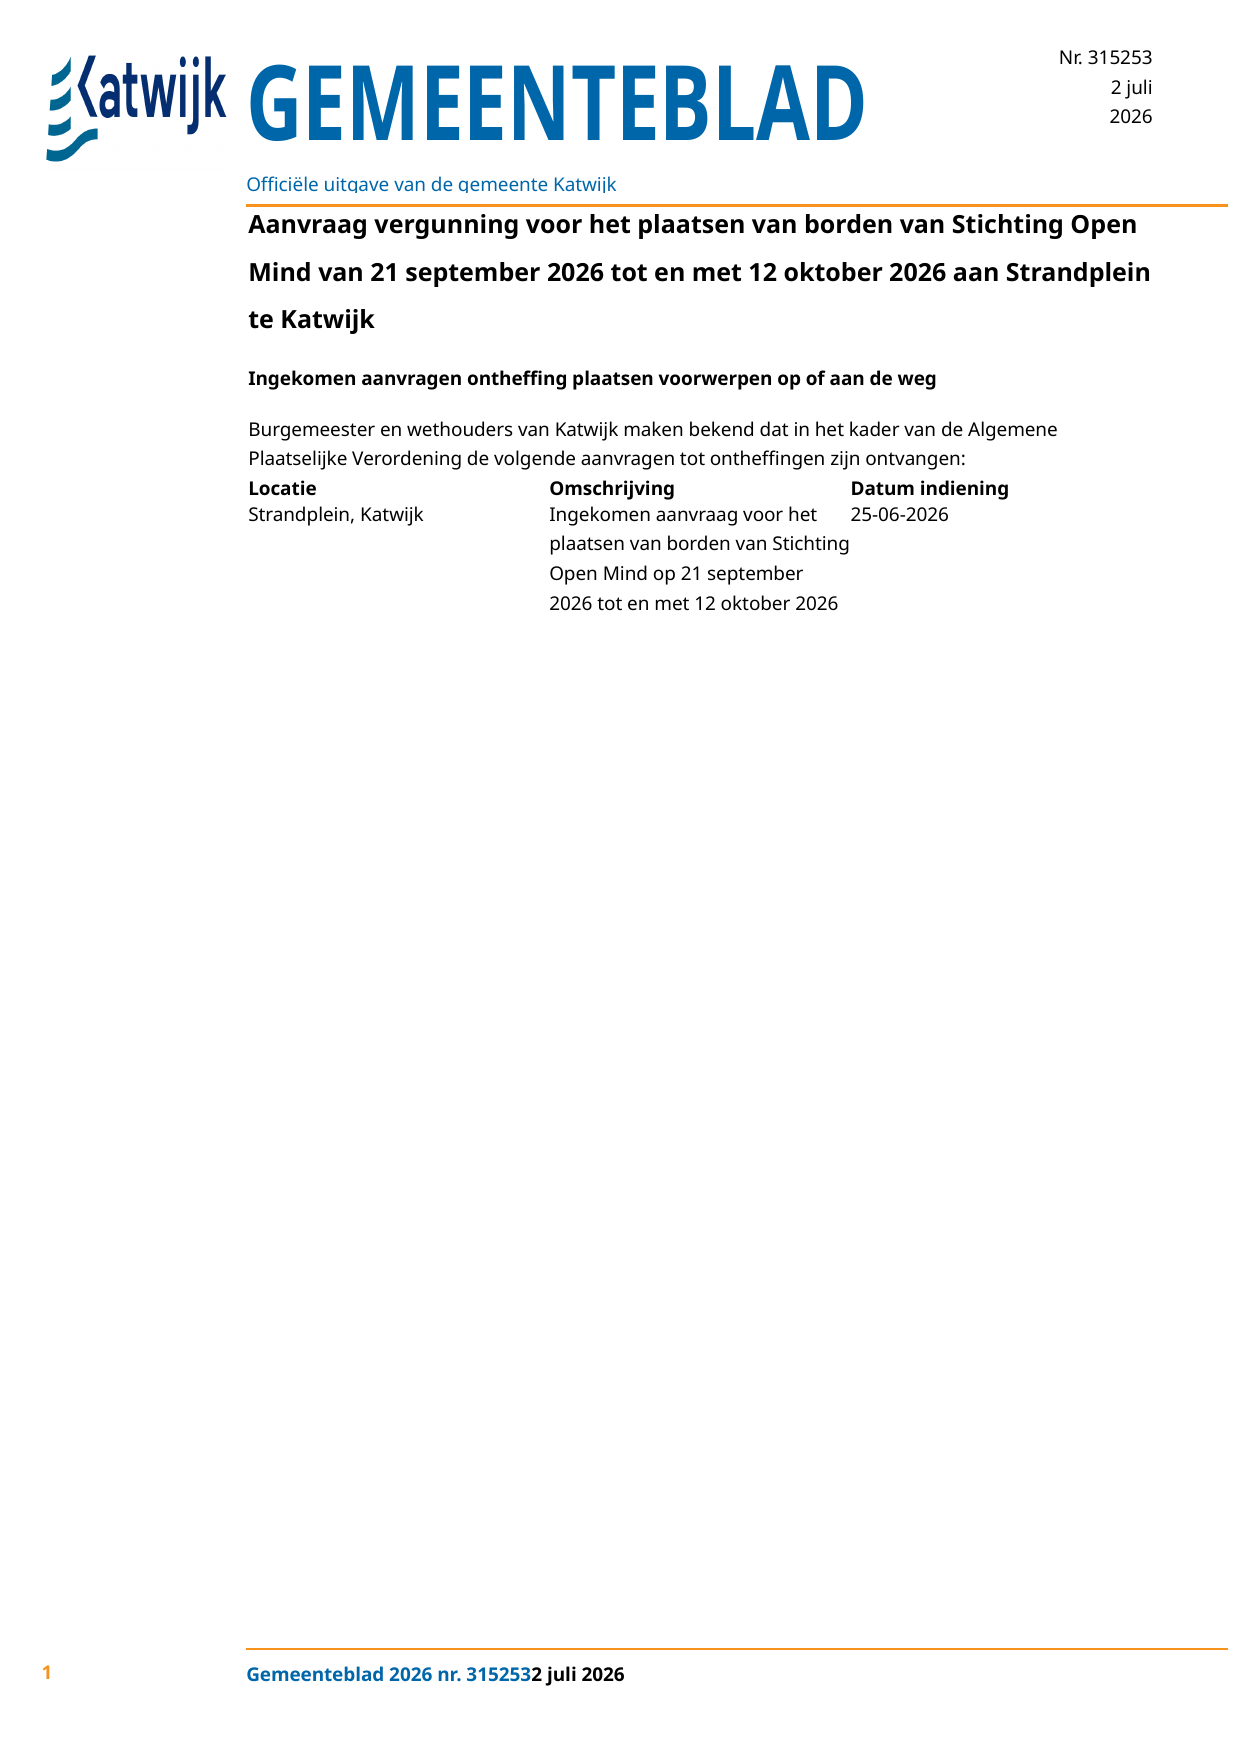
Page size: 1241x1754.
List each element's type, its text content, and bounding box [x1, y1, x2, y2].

picture [41, 47, 231, 172]
text Ingekomen aanvragen ontheffing plaatsen voorwerpen op of aan de weg [248, 366, 1152, 391]
table_cell Ingekomen aanvraag voor het plaatsen van borden van Stichting Open Mind op 21 september 2026 tot en met 12 oktober 2026 [549, 501, 850, 615]
table_cell Strandplein, Katwijk [248, 501, 549, 615]
text Aanvraag vergunning voor het plaatsen van borden van Stichting Open Mind van 21 september 2026 tot en met 12 oktober 2026 aan Strandplein te Katwijk [248, 207, 1152, 336]
table_cell 25-06-2026 [850, 501, 1152, 615]
text Burgemeester en wethouders van Katwijk maken bekend dat in het kader van de Algemene Plaatselijke Verordening de volgende aanvragen tot ontheffingen zijn ontvangen: [248, 416, 1152, 471]
table_header Omschrijving [549, 475, 850, 501]
table_header Locatie [248, 475, 549, 501]
table_header Datum indiening [850, 475, 1152, 501]
